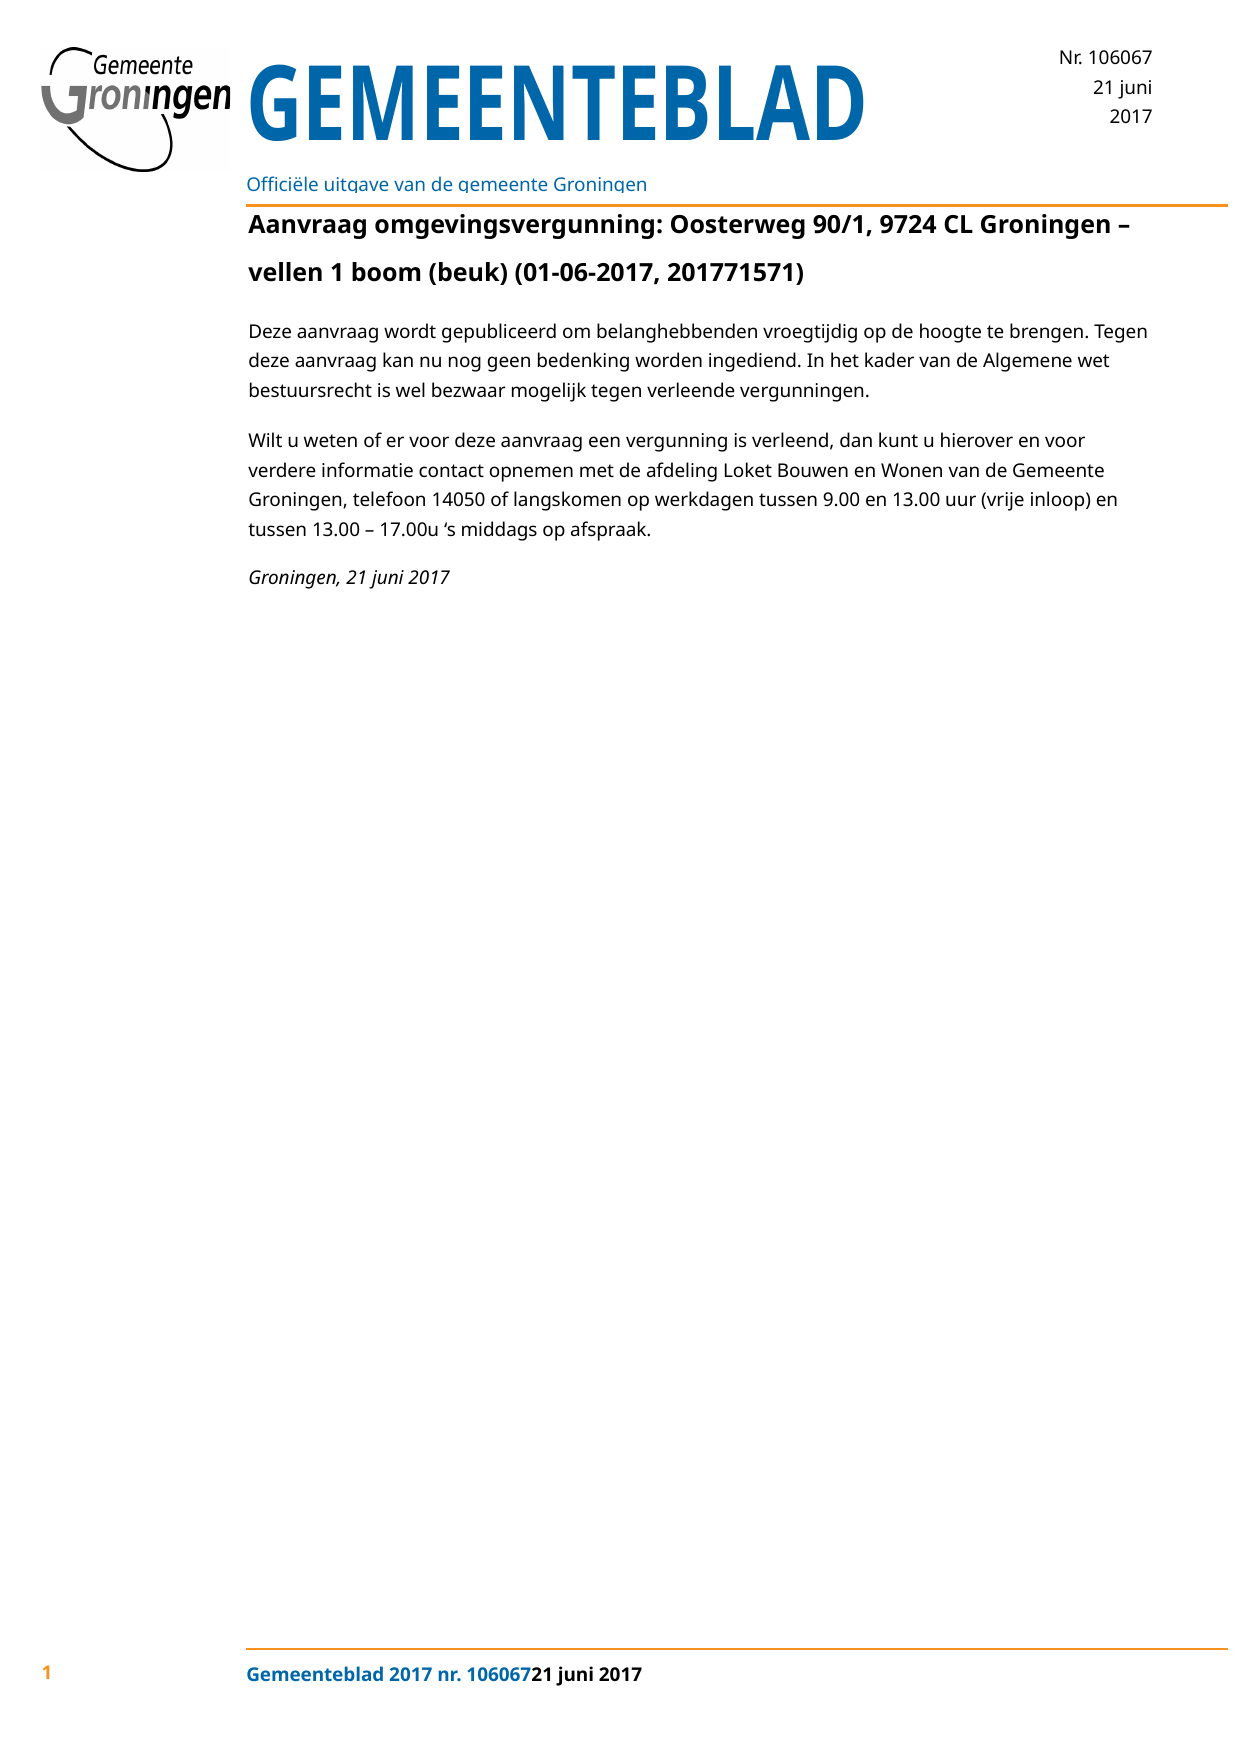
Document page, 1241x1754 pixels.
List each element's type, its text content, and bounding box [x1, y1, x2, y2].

text Deze aanvraag wordt gepubliceerd om belanghebbenden vroegtijdig op de hoogte te brengen. Tegen deze aanvraag kan nu nog geen bedenking worden ingediend. In het kader van de Algemene wet bestuursrecht is wel bezwaar mogelijk tegen verleende vergunningen. [248, 318, 1152, 403]
text Wilt u weten of er voor deze aanvraag een vergunning is verleend, dan kunt u hierover en voor verdere informatie contact opnemen met de afdeling Loket Bouwen en Wonen van de Gemeente Groningen, telefoon 14050 of langskomen op werkdagen tussen 9.00 en 13.00 uur (vrije inloop) en tussen 13.00 – 17.00u ‘s middags op afspraak. [248, 427, 1152, 542]
text Aanvraag omgevingsvergunning: Oosterweg 90/1, 9724 CL Groningen – vellen 1 boom (beuk) (01-06-2017, 201771571) [248, 207, 1152, 288]
text Groningen, 21 juni 2017 [248, 564, 1152, 590]
picture [41, 47, 231, 172]
